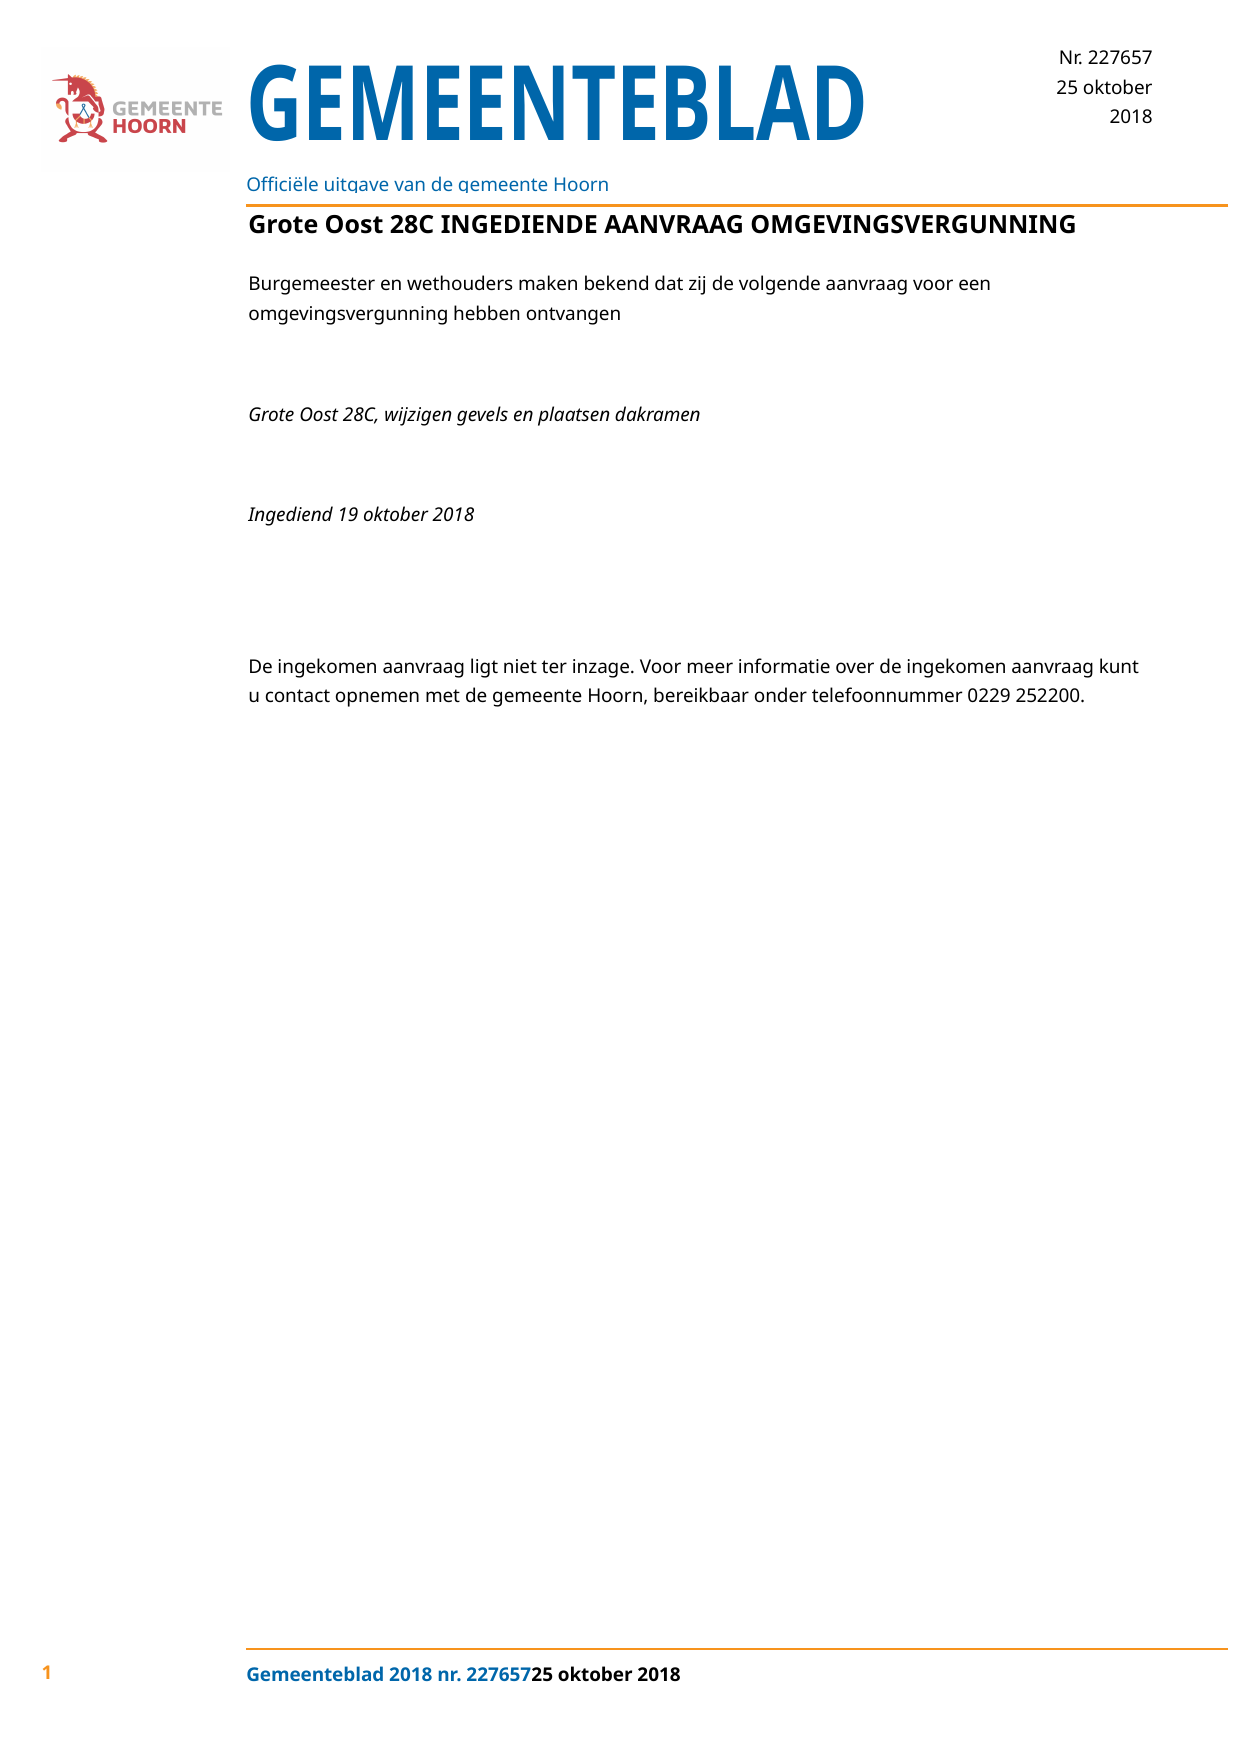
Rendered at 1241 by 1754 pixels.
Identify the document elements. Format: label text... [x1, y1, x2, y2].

text De ingekomen aanvraag ligt niet ter inzage. Voor meer informatie over de ingekomen aanvraag kunt u contact opnemen met de gemeente Hoorn, bereikbaar onder telefoonnummer 0229 252200. [248, 653, 1152, 708]
text Ingediend 19 oktober 2018 [248, 502, 1152, 527]
text Burgemeester en wethouders maken bekend dat zij de volgende aanvraag voor een omgevingsvergunning hebben ontvangen [248, 270, 1152, 326]
picture [41, 47, 231, 172]
text Grote Oost 28C INGEDIENDE AANVRAAG OMGEVINGSVERGUNNING [248, 207, 1152, 241]
text Grote Oost 28C, wijzigen gevels en plaatsen dakramen [248, 401, 1152, 426]
